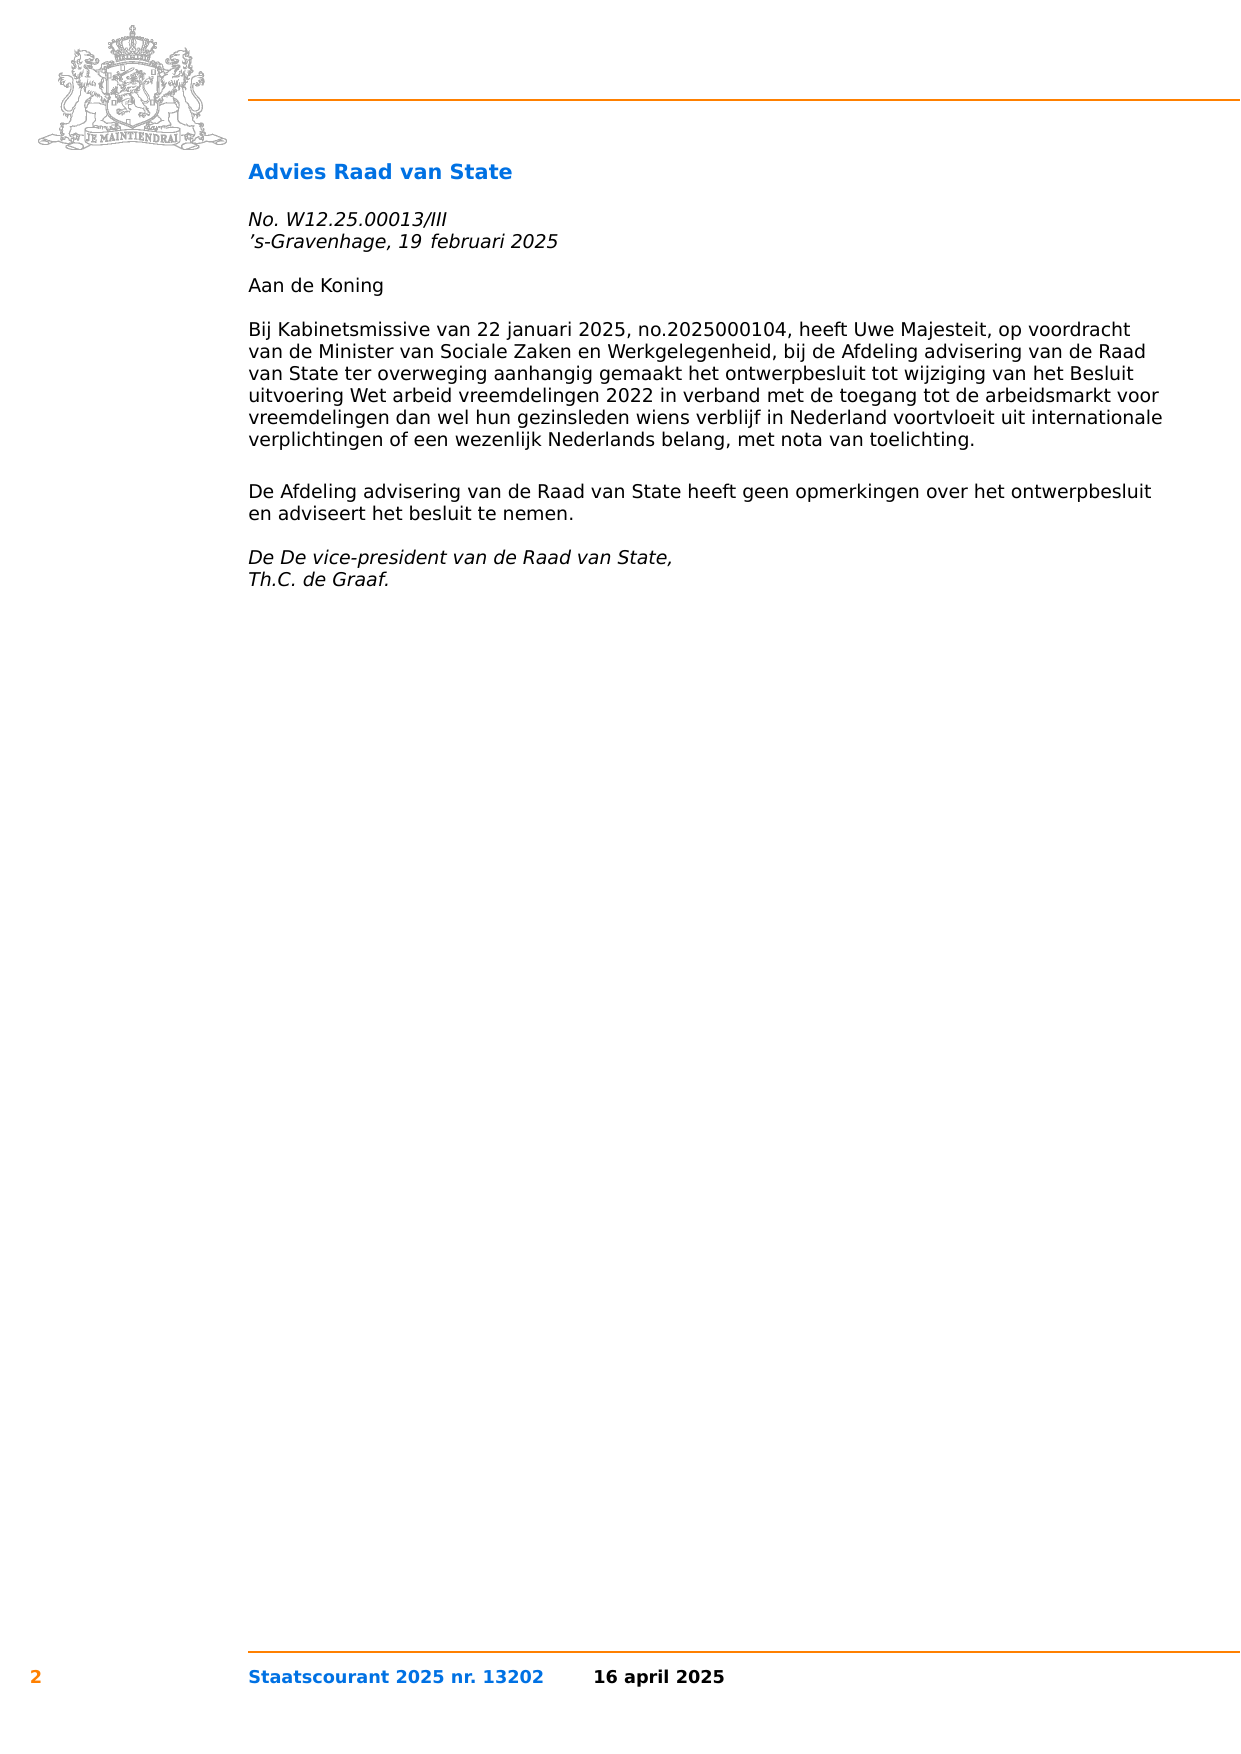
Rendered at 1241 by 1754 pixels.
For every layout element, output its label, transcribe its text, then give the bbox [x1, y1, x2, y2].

picture [38, 25, 227, 150]
text De Afdeling advisering van de Raad van State heeft geen opmerkingen over het ontwerpbesluit en adviseert het besluit te nemen. [248, 481, 1163, 525]
text Aan de Koning [248, 275, 1163, 297]
text De De vice-president van de Raad van State, Th.C. de Graaf. [248, 547, 1163, 591]
subtitle Advies Raad van State [248, 160, 1163, 184]
text ’s-Gravenhage, 19 februari 2025 [248, 231, 1163, 253]
text No. W12.25.00013/III [248, 209, 1163, 231]
text Bij Kabinetsmissive van 22 januari 2025, no.2025000104, heeft Uwe Majesteit, op voordracht van de Minister van Sociale Zaken en Werkgelegenheid, bij de Afdeling advisering van de Raad van State ter overweging aanhangig gemaakt het ontwerpbesluit tot wijziging van het Besluit uitvoering Wet arbeid vreemdelingen 2022 in verband met de toegang tot de arbeidsmarkt voor vreemdelingen dan wel hun gezinsleden wiens verblijf in Nederland voortvloeit uit internationale verplichtingen of een wezenlijk Nederlands belang, met nota van toelichting. [248, 319, 1163, 451]
